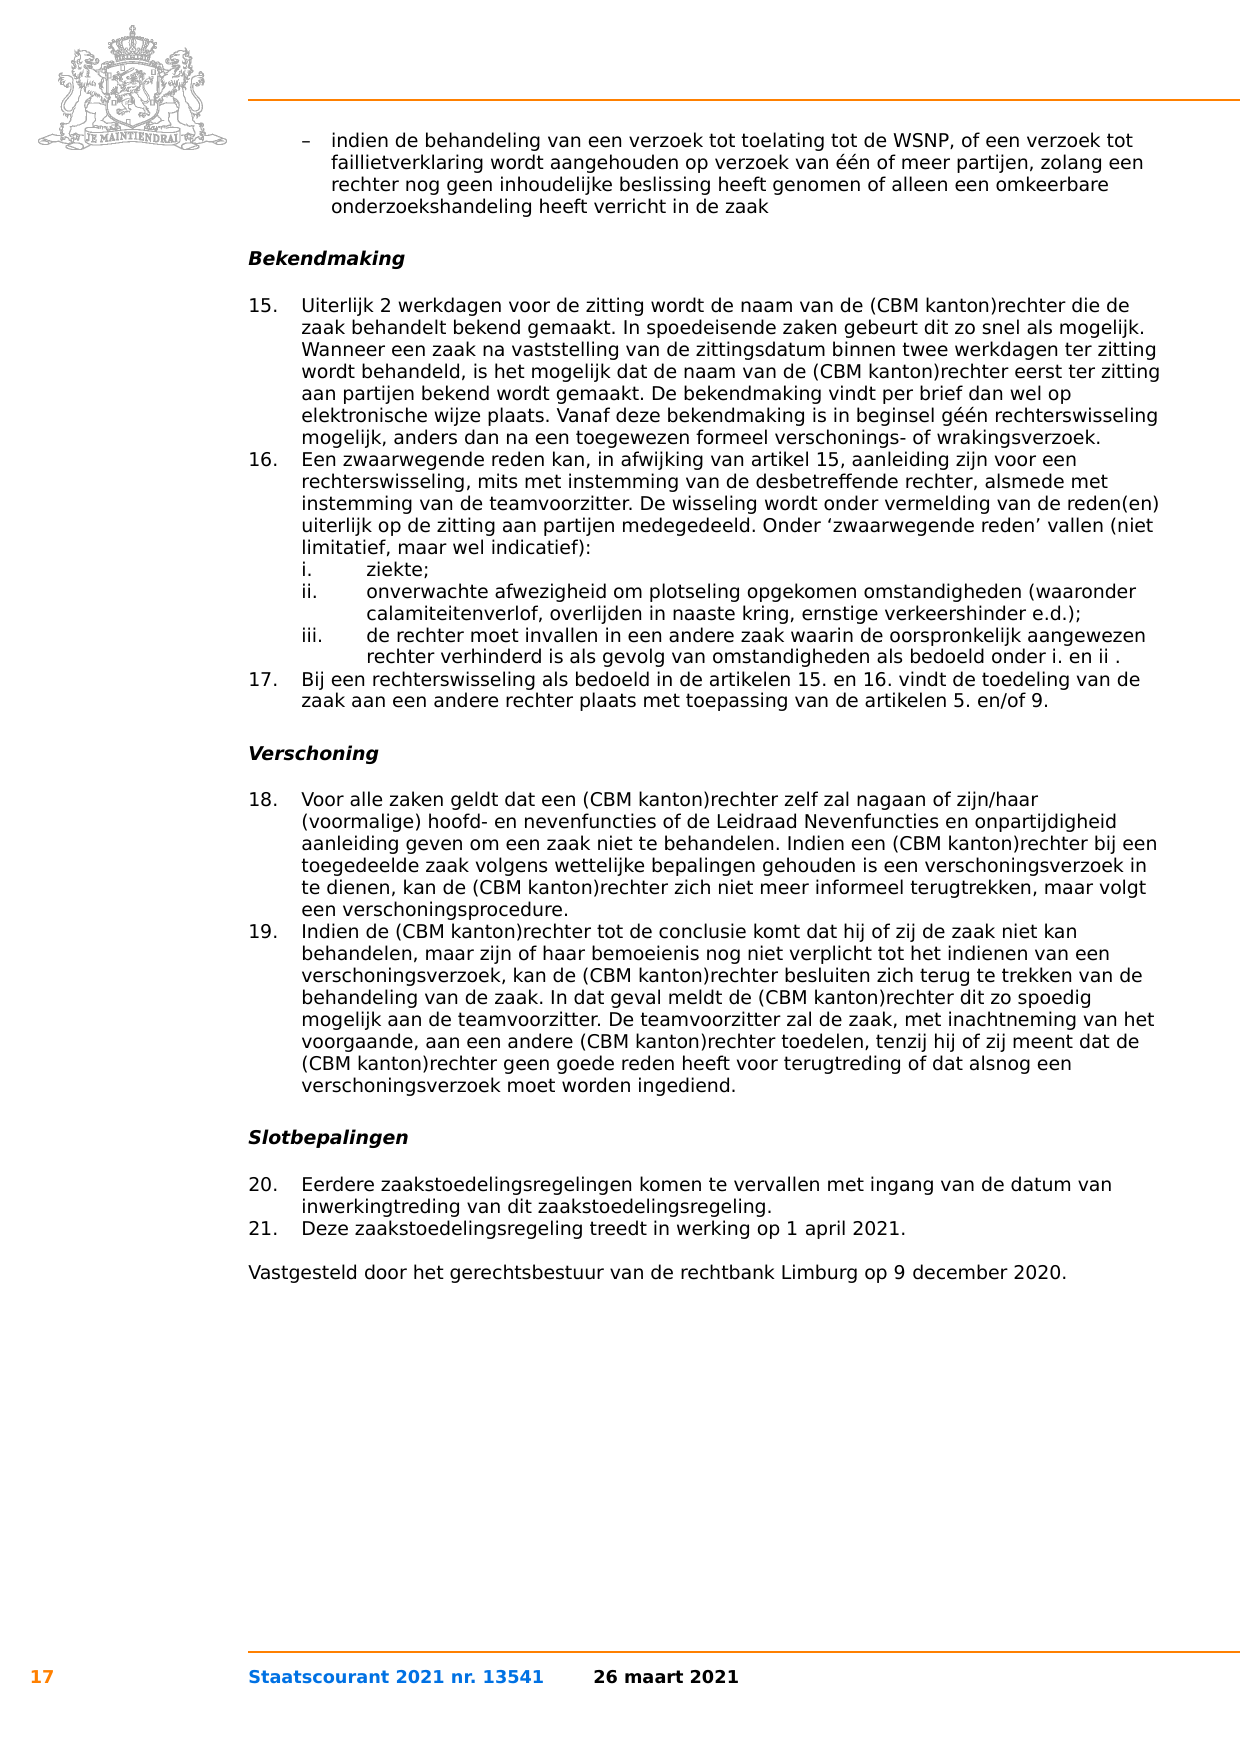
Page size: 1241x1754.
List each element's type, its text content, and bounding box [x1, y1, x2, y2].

text iii. de rechter moet invallen in een andere zaak waarin de oorspronkelijk aangewezen rechter verhinderd is als gevolg van omstandigheden als bedoeld onder i. en ii . [301, 624, 1163, 668]
text 20. Eerdere zaakstoedelingsregelingen komen te vervallen met ingang van de datum van inwerkingtreding van dit zaakstoedelingsregeling. [248, 1174, 1163, 1218]
picture [38, 25, 227, 150]
text 17. Bij een rechterswisseling als bedoeld in de artikelen 15. en 16. vindt de toedeling van de zaak aan een andere rechter plaats met toepassing van de artikelen 5. en/of 9. [248, 668, 1163, 712]
subtitle Bekendmaking [248, 248, 1163, 270]
text i. ziekte; [301, 558, 1163, 581]
text 18. Voor alle zaken geldt dat een (CBM kanton)rechter zelf zal nagaan of zijn/haar (voormalige) hoofd- en nevenfuncties of de Leidraad Nevenfuncties en onpartijdigheid aanleiding geven om een zaak niet te behandelen. Indien een (CBM kanton)rechter bij een toegedeelde zaak volgens wettelijke bepalingen gehouden is een verschoningsverzoek in te dienen, kan de (CBM kanton)rechter zich niet meer informeel terugtrekken, maar volgt een verschoningsprocedure. [248, 789, 1163, 921]
text – indien de behandeling van een verzoek tot toelating tot de WSNP, of een verzoek tot faillietverklaring wordt aangehouden op verzoek van één of meer partijen, zolang een rechter nog geen inhoudelijke beslissing heeft genomen of alleen een omkeerbare onderzoekshandeling heeft verricht in de zaak [301, 130, 1163, 218]
text 15. Uiterlijk 2 werkdagen voor de zitting wordt de naam van de (CBM kanton)rechter die de zaak behandelt bekend gemaakt. In spoedeisende zaken gebeurt dit zo snel als mogelijk. Wanneer een zaak na vaststelling van de zittingsdatum binnen twee werkdagen ter zitting wordt behandeld, is het mogelijk dat de naam van de (CBM kanton)rechter eerst ter zitting aan partijen bekend wordt gemaakt. De bekendmaking vindt per brief dan wel op elektronische wijze plaats. Vanaf deze bekendmaking is in beginsel géén rechterswisseling mogelijk, anders dan na een toegewezen formeel verschonings- of wrakingsverzoek. [248, 295, 1163, 449]
subtitle Verschoning [248, 742, 1163, 764]
text 19. Indien de (CBM kanton)rechter tot de conclusie komt dat hij of zij de zaak niet kan behandelen, maar zijn of haar bemoeienis nog niet verplicht tot het indienen van een verschoningsverzoek, kan de (CBM kanton)rechter besluiten zich terug te trekken van de behandeling van de zaak. In dat geval meldt de (CBM kanton)rechter dit zo spoedig mogelijk aan de teamvoorzitter. De teamvoorzitter zal de zaak, met inachtneming van het voorgaande, aan een andere (CBM kanton)rechter toedelen, tenzij hij of zij meent dat de (CBM kanton)rechter geen goede reden heeft voor terugtreding of dat alsnog een verschoningsverzoek moet worden ingediend. [248, 921, 1163, 1097]
text Vastgesteld door het gerechtsbestuur van de rechtbank Limburg op 9 december 2020. [248, 1262, 1163, 1284]
text 16. Een zwaarwegende reden kan, in afwijking van artikel 15, aanleiding zijn voor een rechterswisseling, mits met instemming van de desbetreffende rechter, alsmede met instemming van de teamvoorzitter. De wisseling wordt onder vermelding van de reden(en) uiterlijk op de zitting aan partijen medegedeeld. Onder ‘zwaarwegende reden’ vallen (niet limitatief, maar wel indicatief): [248, 449, 1163, 558]
text 21. Deze zaakstoedelingsregeling treedt in werking op 1 april 2021. [248, 1218, 1163, 1240]
subtitle Slotbepalingen [248, 1127, 1163, 1149]
text ii. onverwachte afwezigheid om plotseling opgekomen omstandigheden (waaronder calamiteitenverlof, overlijden in naaste kring, ernstige verkeershinder e.d.); [301, 581, 1163, 624]
